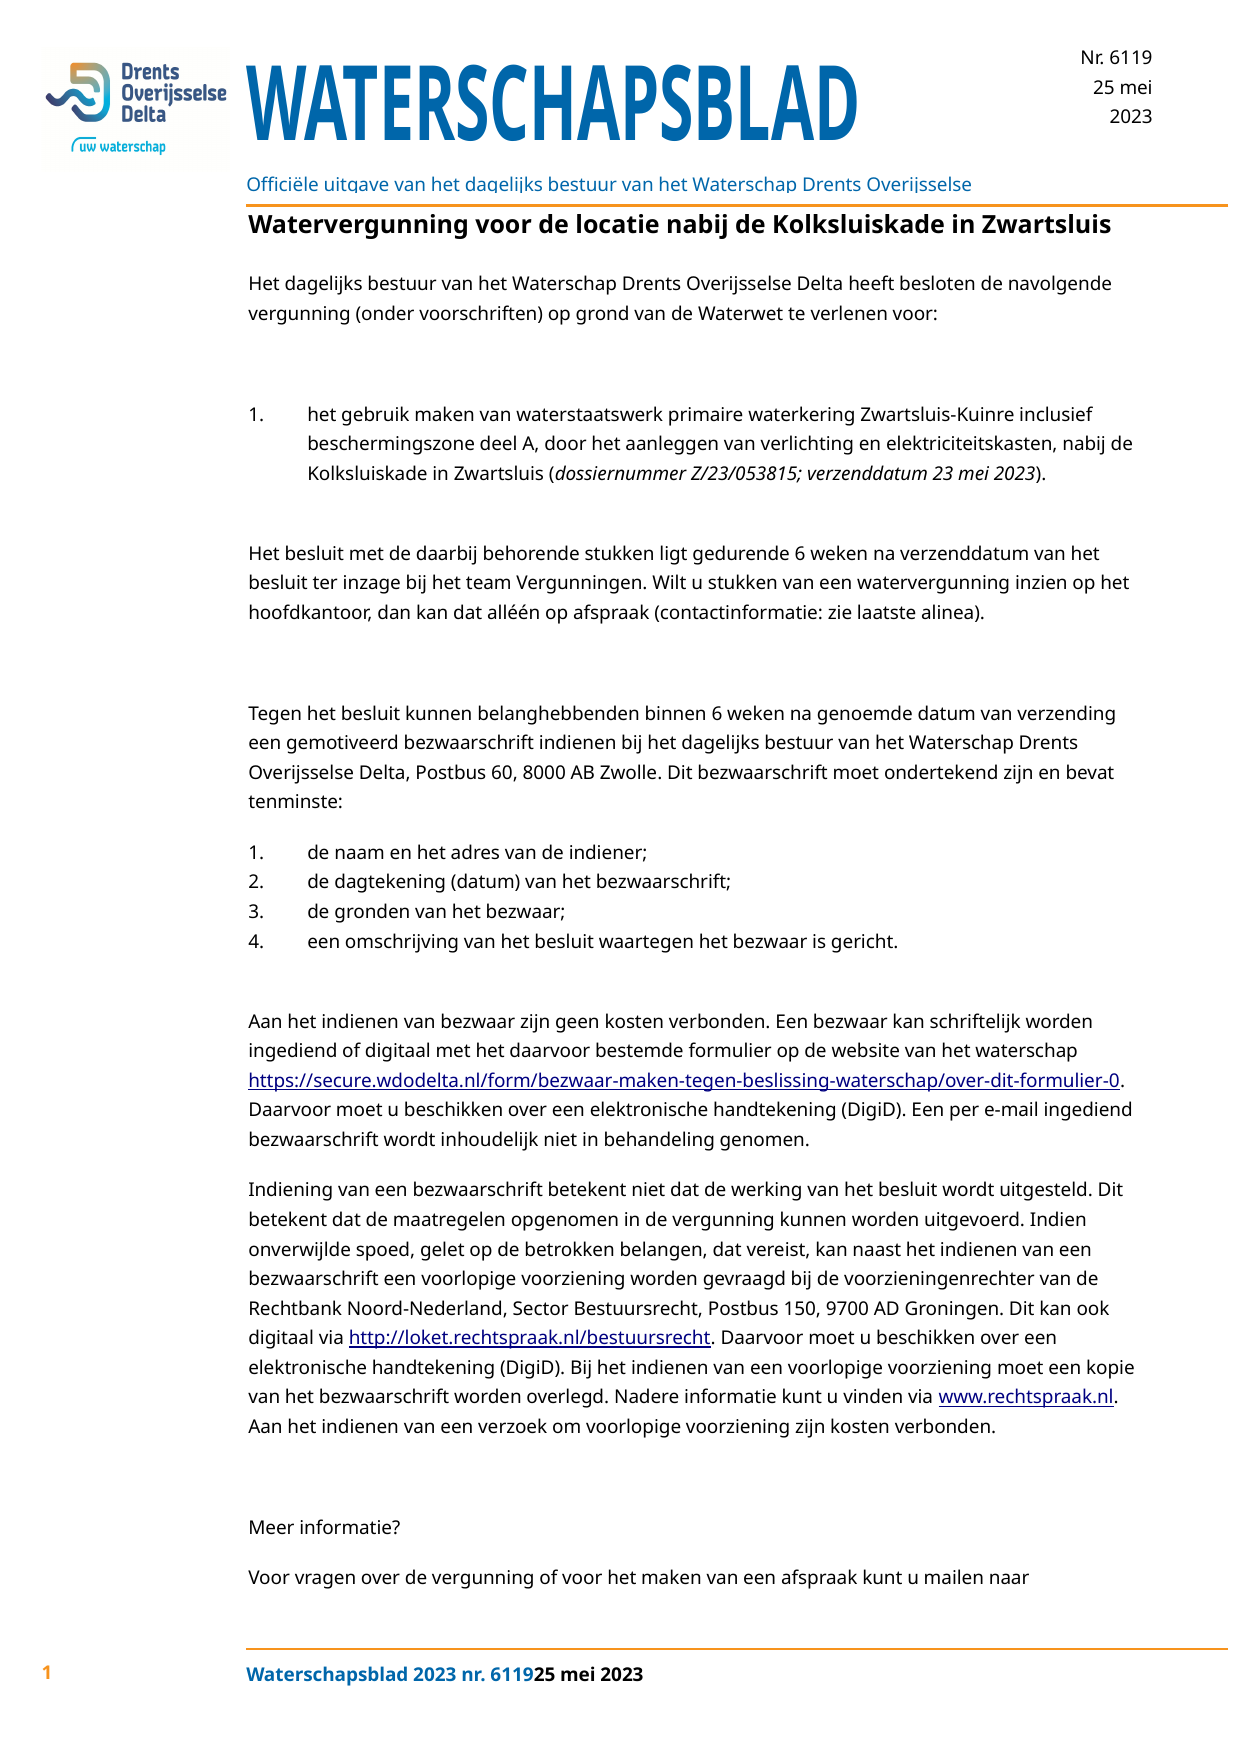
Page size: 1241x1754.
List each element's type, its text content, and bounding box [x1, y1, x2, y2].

list een omschrijving van het besluit waartegen het bezwaar is gericht. [248, 928, 1152, 953]
text Tegen het besluit kunnen belanghebbenden binnen 6 weken na genoemde datum van verzending een gemotiveerd bezwaarschrift indienen bij het dagelijks bestuur van het Waterschap Drents Overijsselse Delta, Postbus 60, 8000 AB Zwolle. Dit bezwaarschrift moet ondertekend zijn en bevat tenminste: [248, 700, 1152, 814]
text Het dagelijks bestuur van het Waterschap Drents Overijsselse Delta heeft besloten de navolgende vergunning (onder voorschriften) op grond van de Waterwet te verlenen voor: [248, 270, 1152, 326]
text Voor vragen over de vergunning of voor het maken van een afspraak kunt u mailen naar [248, 1564, 1152, 1590]
picture [41, 47, 231, 172]
text Indiening van een bezwaarschrift betekent niet dat de werking van het besluit wordt uitgesteld. Dit betekent dat de maatregelen opgenomen in de vergunning kunnen worden uitgevoerd. Indien onverwijlde spoed, gelet op de betrokken belangen, dat vereist, kan naast het indienen van een bezwaarschrift een voorlopige voorziening worden gevraagd bij de voorzieningenrechter van de Rechtbank Noord-Nederland, Sector Bestuursrecht, Postbus 150, 9700 AD Groningen. Dit kan ook digitaal via http://loket.rechtspraak.nl/bestuursrecht. Daarvoor moet u beschikken over een elektronische handtekening (DigiD). Bij het indienen van een voorlopige voorziening moet een kopie van het bezwaarschrift worden overlegd. Nadere informatie kunt u vinden via www.rechtspraak.nl. Aan het indienen van een verzoek om voorlopige voorziening zijn kosten verbonden. [248, 1177, 1152, 1439]
text Aan het indienen van bezwaar zijn geen kosten verbonden. Een bezwaar kan schriftelijk worden ingediend of digitaal met het daarvoor bestemde formulier op de website van het waterschap https://secure.wdodelta.nl/form/bezwaar-maken-tegen-beslissing-waterschap/over-dit-formulier-0. Daarvoor moet u beschikken over een elektronische handtekening (DigiD). Een per e-mail ingediend bezwaarschrift wordt inhoudelijk niet in behandeling genomen. [248, 1008, 1152, 1152]
text Het besluit met de daarbij behorende stukken ligt gedurende 6 weken na verzenddatum van het besluit ter inzage bij het team Vergunningen. Wilt u stukken van een watervergunning inzien op het hoofdkantoor, dan kan dat alléén op afspraak (contactinformatie: zie laatste alinea). [248, 540, 1152, 625]
text Meer informatie? [248, 1514, 1152, 1540]
list de dagtekening (datum) van het bezwaarschrift; [248, 869, 1152, 894]
list de gronden van het bezwaar; [248, 898, 1152, 924]
list de naam en het adres van de indiener; [248, 839, 1152, 865]
text Watervergunning voor de locatie nabij de Kolksluiskade in Zwartsluis [248, 207, 1152, 241]
list het gebruik maken van waterstaatswerk primaire waterkering Zwartsluis-Kuinre inclusief beschermingszone deel A, door het aanleggen van verlichting en elektriciteitskasten, nabij de Kolksluiskade in Zwartsluis (dossiernummer Z/23/053815; verzenddatum 23 mei 2023). [248, 401, 1152, 486]
